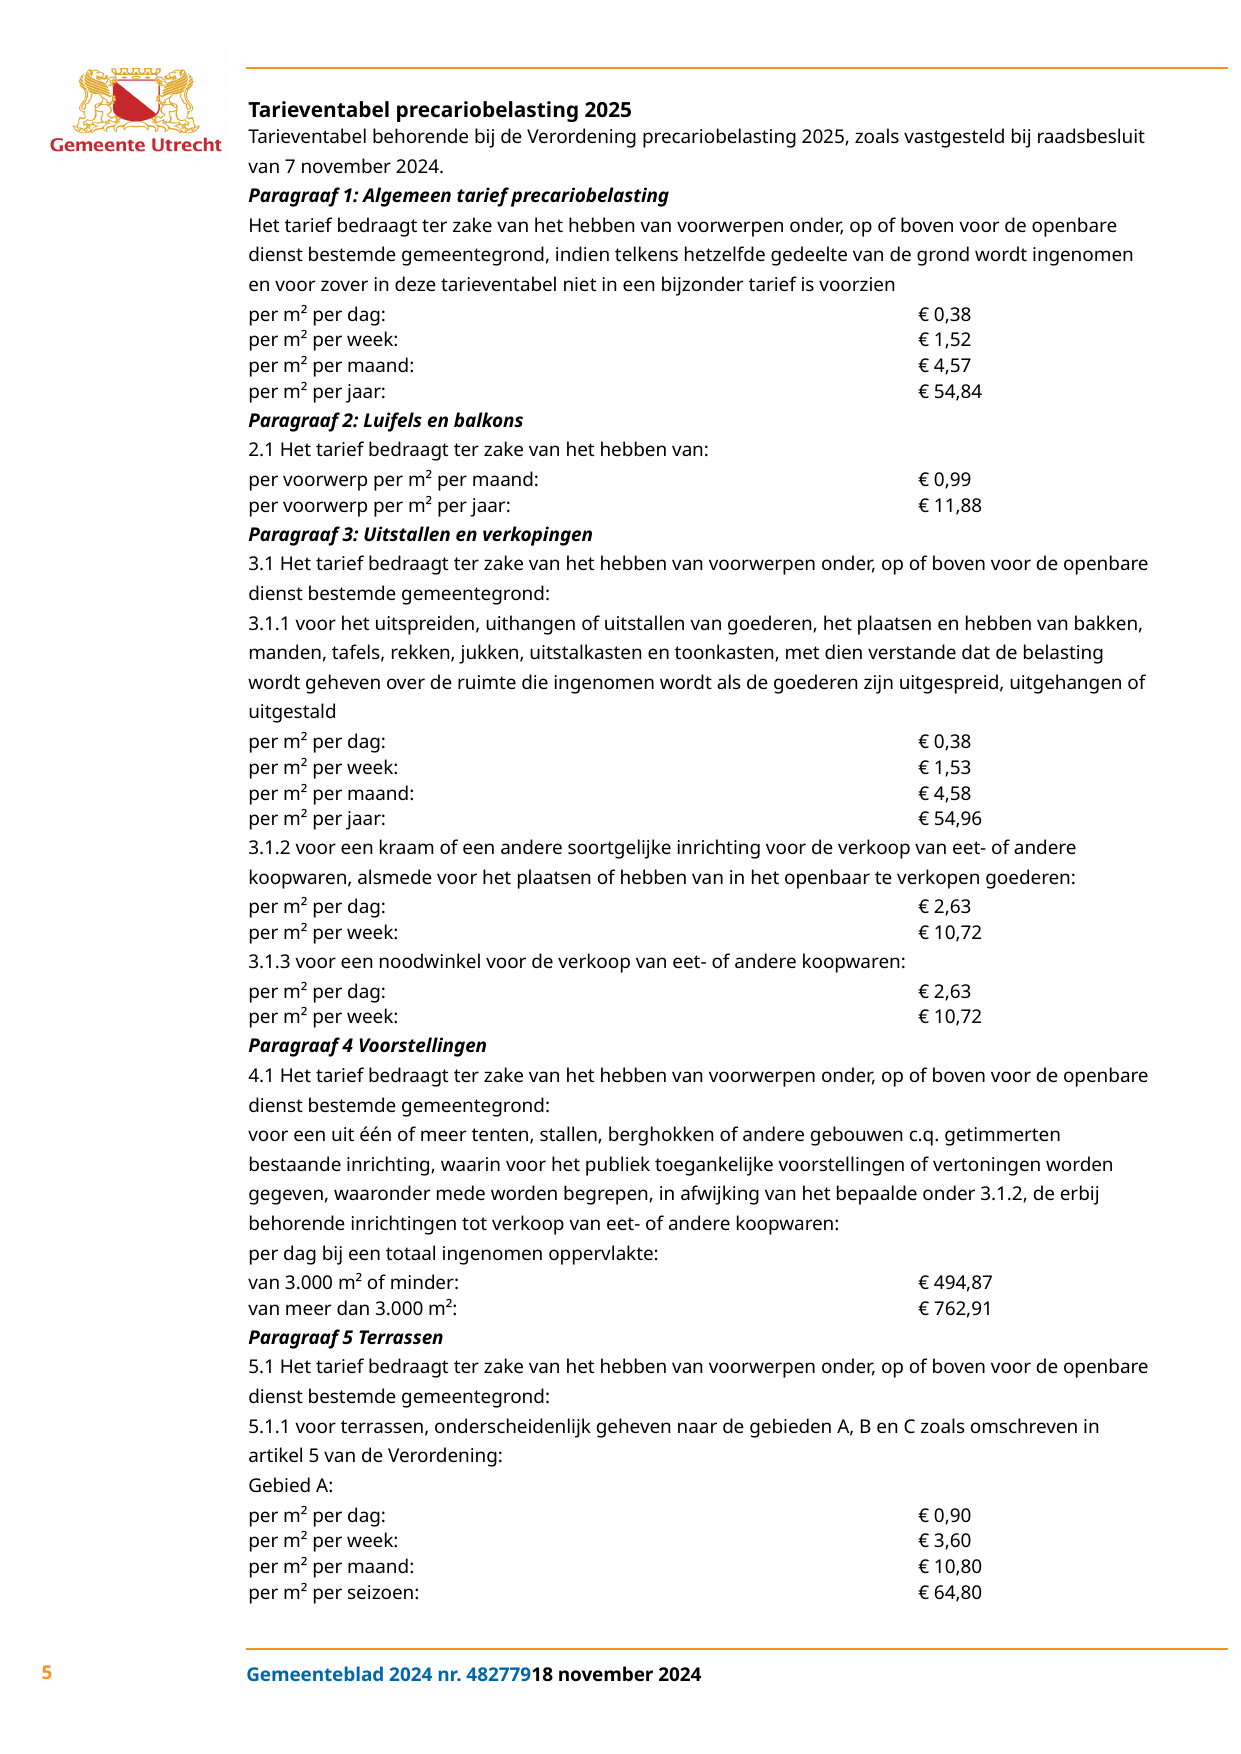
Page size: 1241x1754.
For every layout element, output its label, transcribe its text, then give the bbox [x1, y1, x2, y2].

text 3.1.2 voor een kraam of een andere soortgelijke inrichting voor de verkoop van eet- of andere koopwaren, alsmede voor het plaatsen of hebben van in het openbaar te verkopen goederen: [248, 834, 1152, 890]
table_cell € 1,53 [918, 754, 1152, 780]
table_header € 0,38 [918, 728, 1152, 754]
text Paragraaf 1: Algemeen tarief precariobelasting [248, 182, 1152, 208]
text 5.1.1 voor terrassen, onderscheidenlijk geheven naar de gebieden A, B en C zoals omschreven in artikel 5 van de Verordening: [248, 1413, 1152, 1468]
picture [41, 47, 231, 172]
table_cell € 4,57 [918, 353, 1152, 378]
table_header per m² per dag: [248, 978, 918, 1004]
table_cell € 3,60 [918, 1528, 1152, 1553]
table_header € 2,63 [918, 894, 1152, 919]
table_header per m² per dag: [248, 301, 918, 327]
table_cell per m² per week: [248, 919, 918, 945]
table_cell € 54,84 [918, 378, 1152, 404]
text Paragraaf 5 Terrassen [248, 1324, 1152, 1350]
table_cell € 10,72 [918, 1004, 1152, 1029]
table_header per voorwerp per m² per maand: [248, 466, 918, 492]
text Tarieventabel behorende bij de Verordening precariobelasting 2025, zoals vastgesteld bij raadsbesluit van 7 november 2024. [248, 123, 1152, 179]
table_cell € 10,80 [918, 1553, 1152, 1579]
table_cell per m² per seizoen: [248, 1579, 918, 1605]
text voor een uit één of meer tenten, stallen, berghokken of andere gebouwen c.q. getimmerten bestaande inrichting, waarin voor het publiek toegankelijke voorstellingen of vertoningen worden gegeven, waaronder mede worden begrepen, in afwijking van het bepaalde onder 3.1.2, de erbij behorende inrichtingen tot verkoop van eet- of andere koopwaren: [248, 1121, 1152, 1236]
text per dag bij een totaal ingenomen oppervlakte: [248, 1240, 1152, 1266]
table_cell per m² per week: [248, 1004, 918, 1029]
text Gebied A: [248, 1472, 1152, 1498]
table_cell € 10,72 [918, 919, 1152, 945]
text 3.1.1 voor het uitspreiden, uithangen of uitstallen van goederen, het plaatsen en hebben van bakken, manden, tafels, rekken, jukken, uitstalkasten en toonkasten, met dien verstande dat de belasting wordt geheven over de ruimte die ingenomen wordt als de goederen zijn uitgespreid, uitgehangen of uitgestald [248, 610, 1152, 724]
table_cell per m² per week: [248, 754, 918, 780]
table_header € 494,87 [918, 1270, 1152, 1295]
table_cell per m² per maand: [248, 780, 918, 805]
table_cell € 1,52 [918, 327, 1152, 352]
table_cell per voorwerp per m² per jaar: [248, 492, 918, 518]
table_cell € 4,58 [918, 780, 1152, 805]
text 4.1 Het tarief bedraagt ter zake van het hebben van voorwerpen onder, op of boven voor de openbare dienst bestemde gemeentegrond: [248, 1062, 1152, 1118]
text Paragraaf 4 Voorstellingen [248, 1033, 1152, 1058]
table_cell van meer dan 3.000 m²: [248, 1295, 918, 1321]
table_header € 2,63 [918, 978, 1152, 1004]
table_cell per m² per jaar: [248, 378, 918, 404]
text Paragraaf 3: Uitstallen en verkopingen [248, 521, 1152, 547]
table_cell € 762,91 [918, 1295, 1152, 1321]
table_cell per m² per jaar: [248, 805, 918, 831]
table_header per m² per dag: [248, 728, 918, 754]
table_header € 0,99 [918, 466, 1152, 492]
table_cell per m² per week: [248, 1528, 918, 1553]
table_header van 3.000 m² of minder: [248, 1270, 918, 1295]
text 3.1 Het tarief bedraagt ter zake van het hebben van voorwerpen onder, op of boven voor de openbare dienst bestemde gemeentegrond: [248, 551, 1152, 606]
text Het tarief bedraagt ter zake van het hebben van voorwerpen onder, op of boven voor de openbare dienst bestemde gemeentegrond, indien telkens hetzelfde gedeelte van de grond wordt ingenomen en voor zover in deze tarieventabel niet in een bijzonder tarief is voorzien [248, 212, 1152, 297]
table_header € 0,38 [918, 301, 1152, 327]
text 3.1.3 voor een noodwinkel voor de verkoop van eet- of andere koopwaren: [248, 948, 1152, 974]
table_header € 0,90 [918, 1502, 1152, 1527]
table_cell € 11,88 [918, 492, 1152, 518]
table_cell per m² per maand: [248, 1553, 918, 1579]
text 5.1 Het tarief bedraagt ter zake van het hebben van voorwerpen onder, op of boven voor de openbare dienst bestemde gemeentegrond: [248, 1354, 1152, 1409]
table_cell € 64,80 [918, 1579, 1152, 1605]
text 2.1 Het tarief bedraagt ter zake van het hebben van: [248, 437, 1152, 462]
table_header per m² per dag: [248, 1502, 918, 1527]
table_cell € 54,96 [918, 805, 1152, 831]
table_cell per m² per week: [248, 327, 918, 352]
text Paragraaf 2: Luifels en balkons [248, 407, 1152, 433]
table_cell per m² per maand: [248, 353, 918, 378]
text Tarieventabel precariobelasting 2025 [248, 95, 1152, 123]
table_header per m² per dag: [248, 894, 918, 919]
